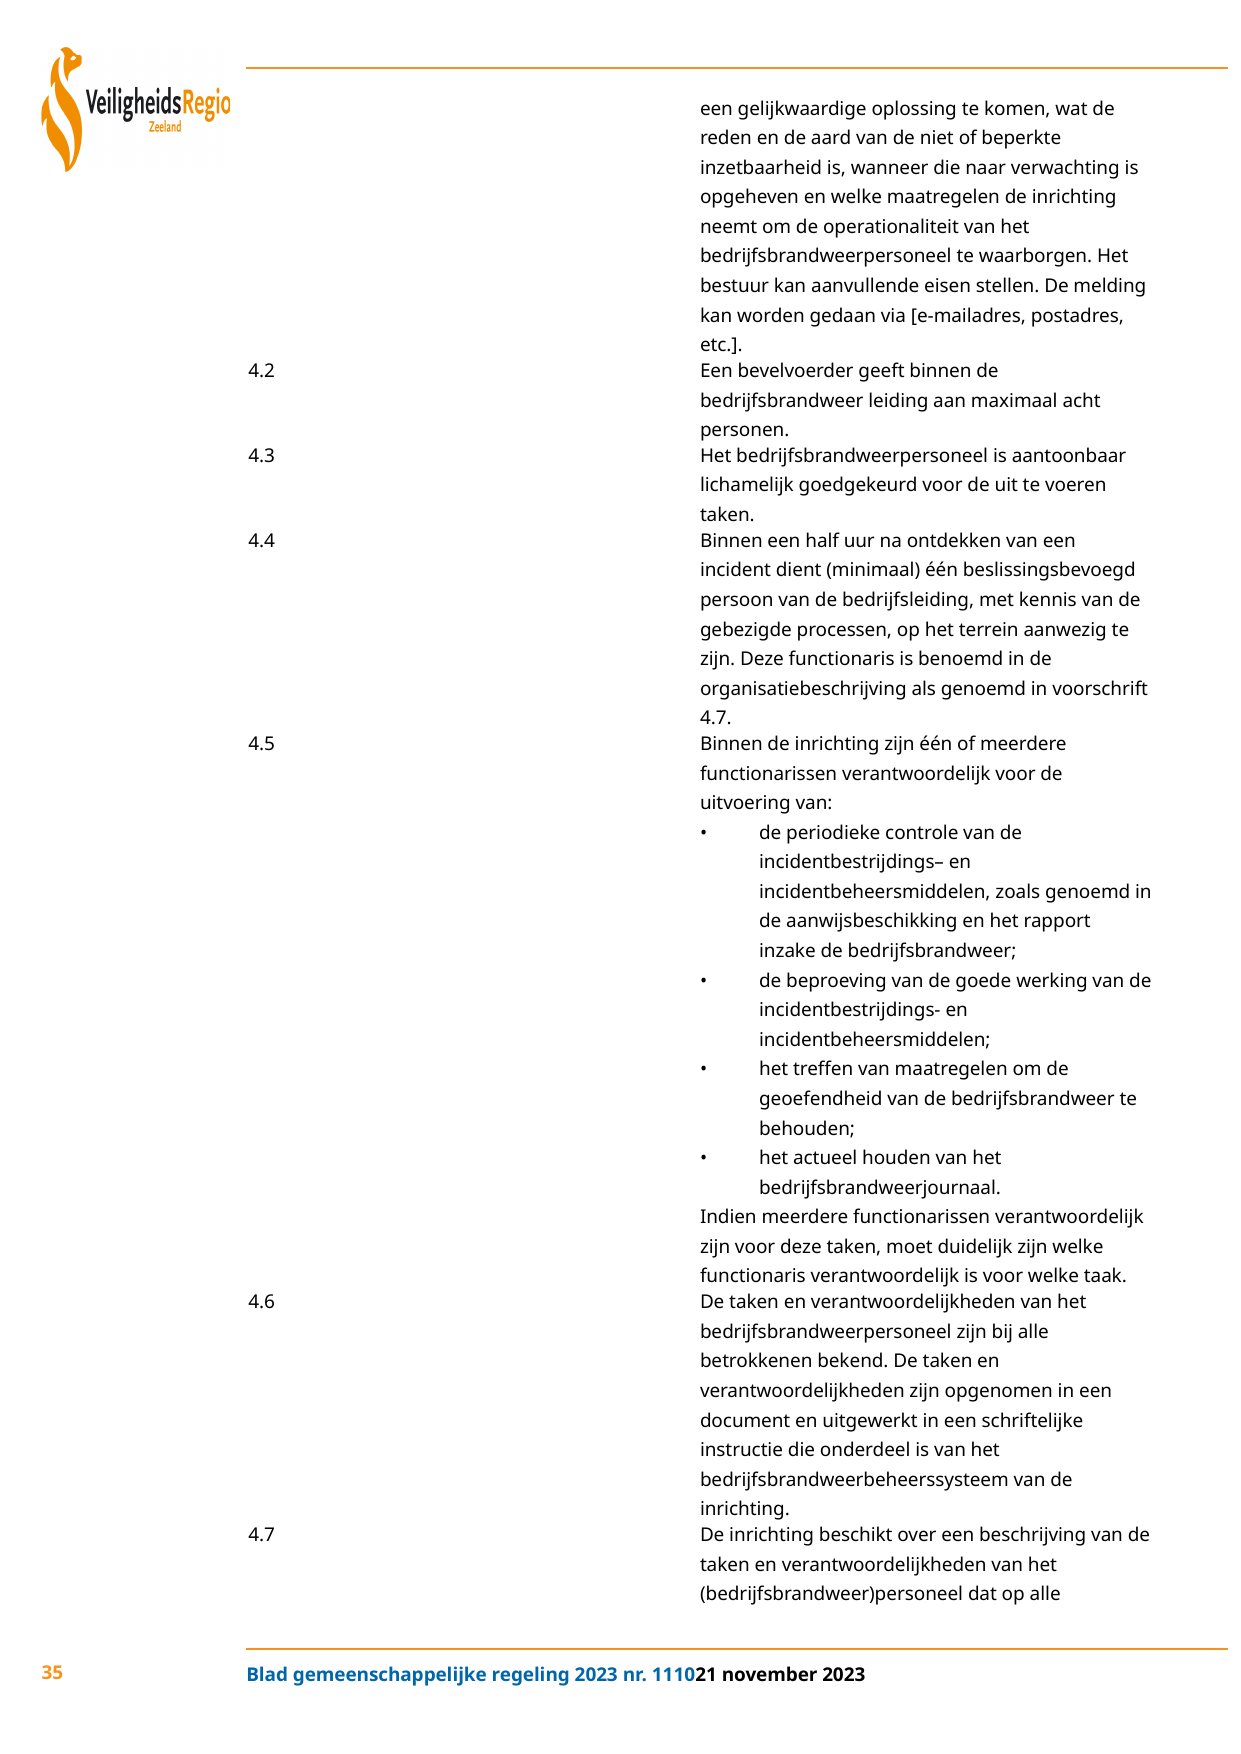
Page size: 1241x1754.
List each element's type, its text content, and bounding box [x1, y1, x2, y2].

table_cell De inrichting beschikt over een beschrijving van de taken en verantwoordelijkheden van het (bedrijfsbrandweer)personeel dat op alle [700, 1521, 1152, 1606]
table_cell 4.7 [248, 1521, 700, 1606]
picture [41, 47, 231, 172]
table_cell Binnen een half uur na ontdekken van een incident dient (minimaal) één beslissingsbevoegd persoon van de bedrijfsleiding, met kennis van de gebezigde processen, op het terrein aanwezig te zijn. Deze functionaris is benoemd in de organisatiebeschrijving als genoemd in voorschrift 4.7. [700, 527, 1152, 730]
table_cell 4.5 [248, 730, 700, 1288]
table_cell 4.6 [248, 1289, 700, 1521]
table_cell Een bevelvoerder geeft binnen de bedrijfsbrandweer leiding aan maximaal acht personen. [700, 357, 1152, 442]
table_cell 4.3 [248, 442, 700, 527]
table_header een gelijkwaardige oplossing te komen, wat de reden en de aard van de niet of beperkte inzetbaarheid is, wanneer die naar verwachting is opgeheven en welke maatregelen de inrichting neemt om de operationaliteit van het bedrijfsbrandweerpersoneel te waarborgen. Het bestuur kan aanvullende eisen stellen. De melding kan worden gedaan via [e-mailadres, postadres, etc.]. [700, 95, 1152, 357]
table_cell Het bedrijfsbrandweerpersoneel is aantoonbaar lichamelijk goedgekeurd voor de uit te voeren taken. [700, 442, 1152, 527]
table_header [248, 95, 700, 357]
table_cell De taken en verantwoordelijkheden van het bedrijfsbrandweerpersoneel zijn bij alle betrokkenen bekend. De taken en verantwoordelijkheden zijn opgenomen in een document en uitgewerkt in een schriftelijke instructie die onderdeel is van het bedrijfsbrandweerbeheerssysteem van de inrichting. [700, 1289, 1152, 1521]
table_cell 4.4 [248, 527, 700, 730]
table_cell 4.2 [248, 357, 700, 442]
table_cell Binnen de inrichting zijn één of meerdere functionarissen verantwoordelijk voor de uitvoering van: de periodieke controle van de incidentbestrijdings– en incidentbeheersmiddelen, zoals genoemd in de aanwijsbeschikking en het rapport inzake de bedrijfsbrandweer; de beproeving van de goede werking van de incidentbestrijdings- en incidentbeheersmiddelen; het treffen van maatregelen om de geoefendheid van de bedrijfsbrandweer te behouden; het actueel houden van het bedrijfsbrandweerjournaal. Indien meerdere functionarissen verantwoordelijk zijn voor deze taken, moet duidelijk zijn welke functionaris verantwoordelijk is voor welke taak. [700, 730, 1152, 1288]
